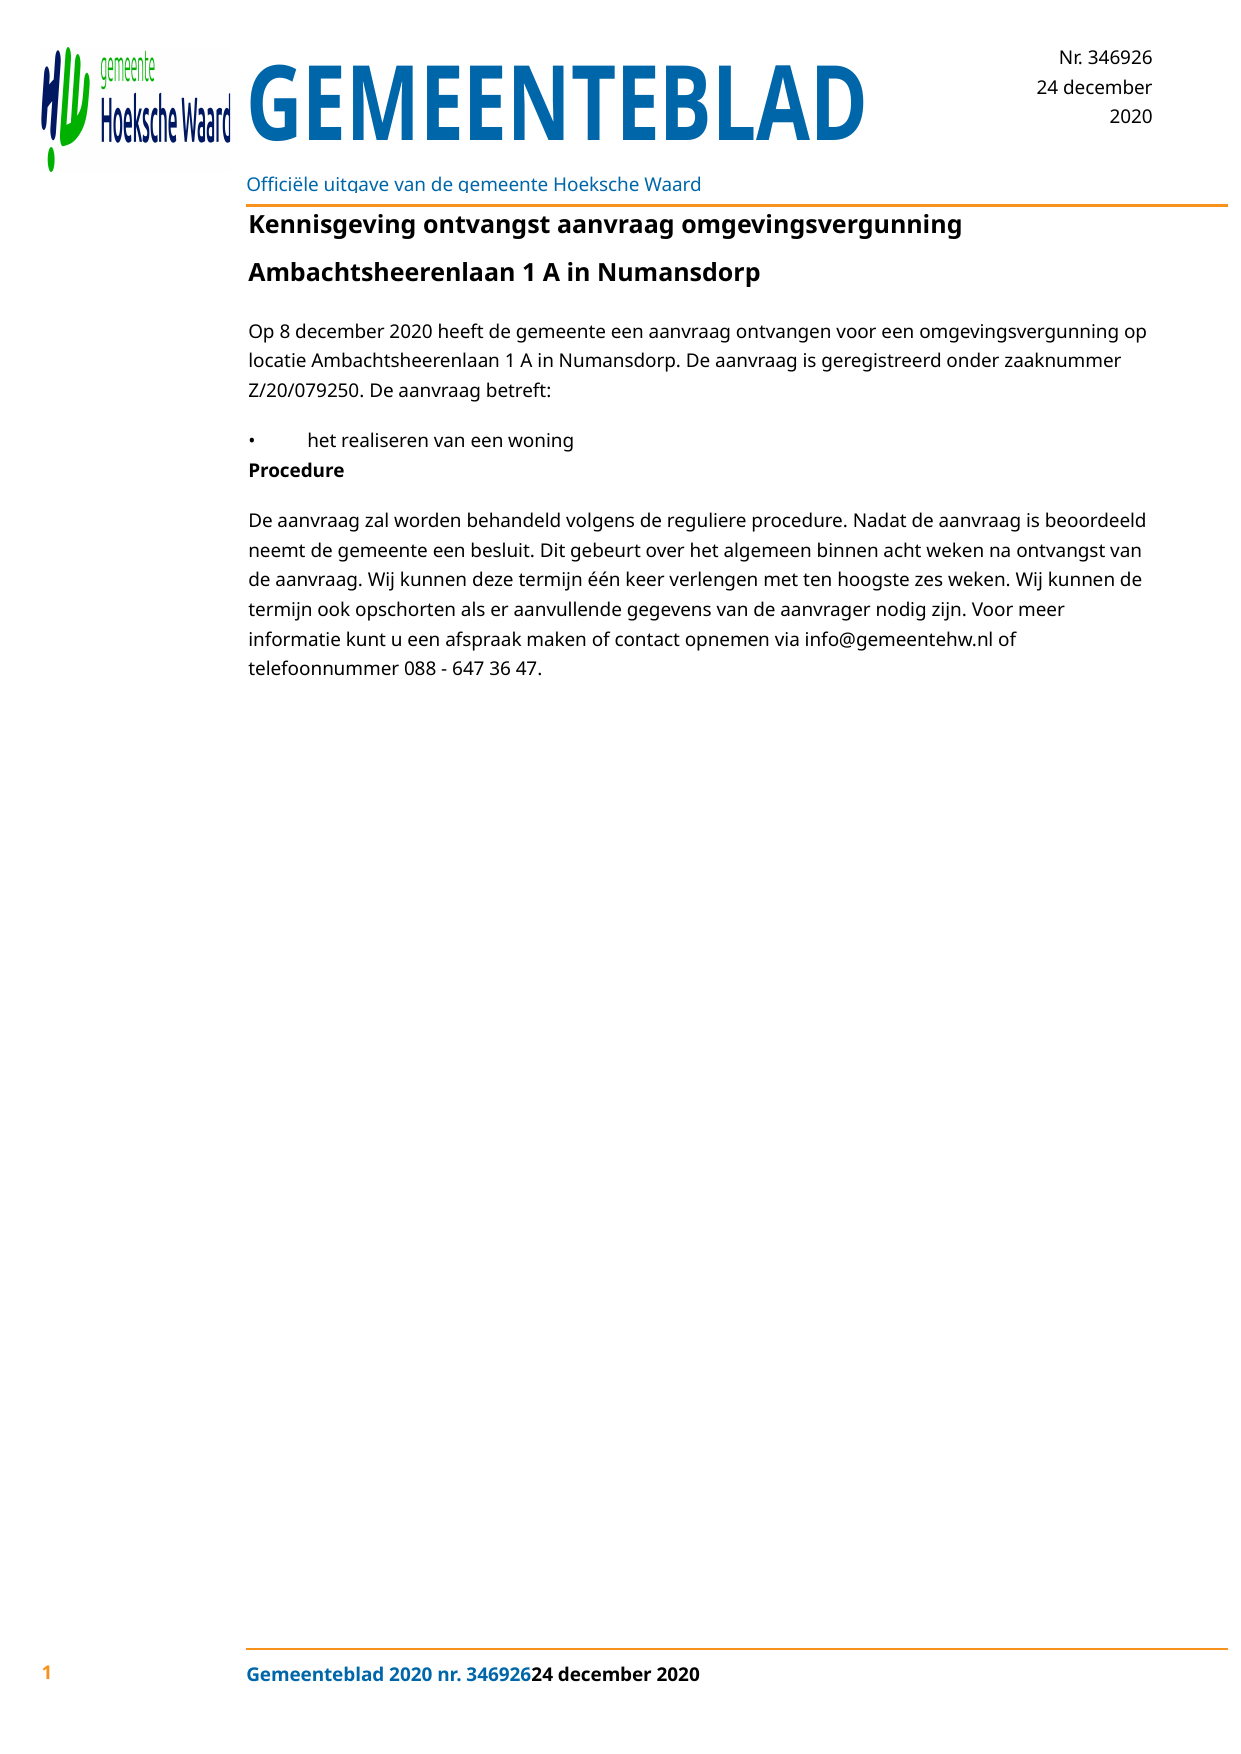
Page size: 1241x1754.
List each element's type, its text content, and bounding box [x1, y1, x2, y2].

text De aanvraag zal worden behandeld volgens de reguliere procedure. Nadat de aanvraag is beoordeeld neemt de gemeente een besluit. Dit gebeurt over het algemeen binnen acht weken na ontvangst van de aanvraag. Wij kunnen deze termijn één keer verlengen met ten hoogste zes weken. Wij kunnen de termijn ook opschorten als er aanvullende gegevens van de aanvrager nodig zijn. Voor meer informatie kunt u een afspraak maken of contact opnemen via info@gemeentehw.nl of telefoonnummer 088 - 647 36 47. [248, 507, 1152, 681]
list het realiseren van een woning [248, 427, 1152, 453]
text Kennisgeving ontvangst aanvraag omgevingsvergunning Ambachtsheerenlaan 1 A in Numansdorp [248, 207, 1152, 288]
text Op 8 december 2020 heeft de gemeente een aanvraag ontvangen voor een omgevingsvergunning op locatie Ambachtsheerenlaan 1 A in Numansdorp. De aanvraag is geregistreerd onder zaaknummer Z/20/079250. De aanvraag betreft: [248, 318, 1152, 403]
text Procedure [248, 457, 1152, 483]
picture [41, 47, 231, 172]
